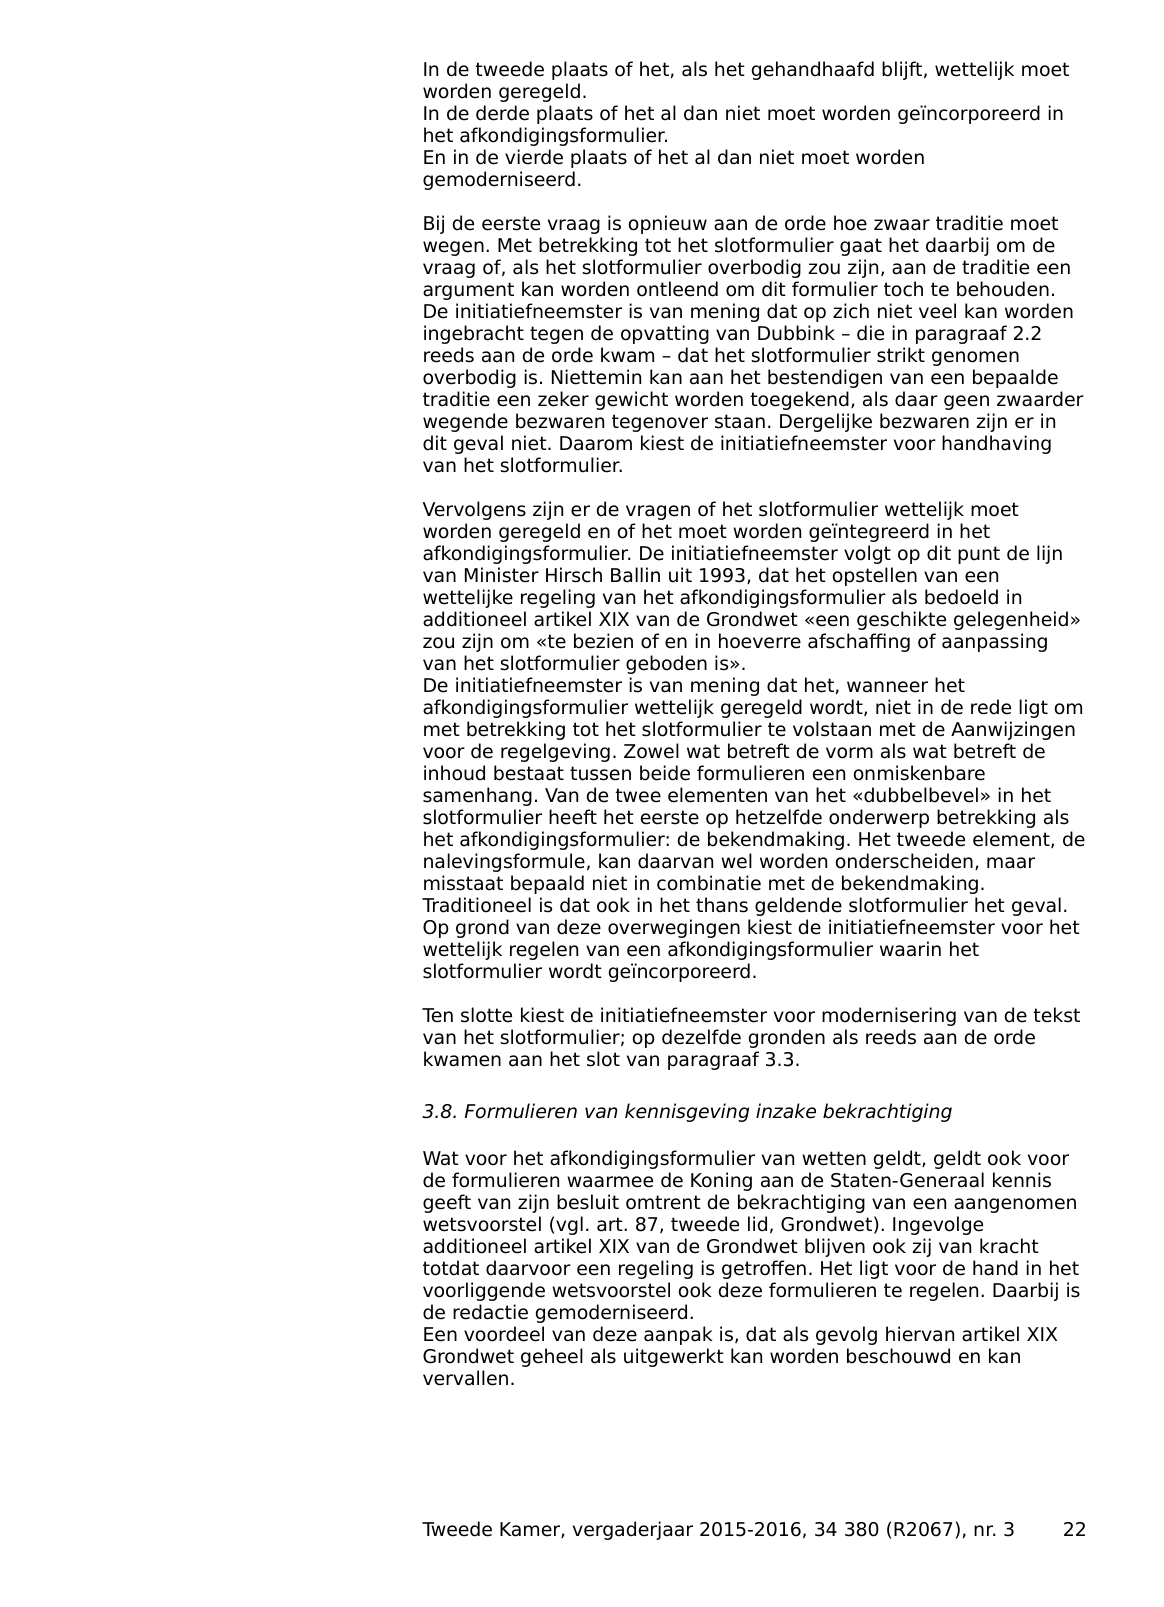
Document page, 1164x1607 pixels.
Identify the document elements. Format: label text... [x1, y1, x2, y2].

text En in de vierde plaats of het al dan niet moet worden gemoderniseerd. [422, 147, 1087, 191]
text Een voordeel van deze aanpak is, dat als gevolg hiervan artikel XIX Grondwet geheel als uitgewerkt kan worden beschouwd en kan vervallen. [422, 1323, 1087, 1389]
text Wat voor het afkondigingsformulier van wetten geldt, geldt ook voor de formulieren waarmee de Koning aan de Staten-Generaal kennis geeft van zijn besluit omtrent de bekrachtiging van een aangenomen wetsvoorstel (vgl. art. 87, tweede lid, Grondwet). Ingevolge additioneel artikel XIX van de Grondwet blijven ook zij van kracht totdat daarvoor een regeling is getroffen. Het ligt voor de hand in het voorliggende wetsvoorstel ook deze formulieren te regelen. Daarbij is de redactie gemoderniseerd. [422, 1148, 1087, 1323]
text De initiatiefneemster is van mening dat op zich niet veel kan worden ingebracht tegen de opvatting van Dubbink – die in paragraaf 2.2 reeds aan de orde kwam – dat het slotformulier strikt genomen overbodig is. Niettemin kan aan het bestendigen van een bepaalde traditie een zeker gewicht worden toegekend, als daar geen zwaarder wegende bezwaren tegenover staan. Dergelijke bezwaren zijn er in dit geval niet. Daarom kiest de initiatiefneemster voor handhaving van het slotformulier. [422, 301, 1087, 477]
text Bij de eerste vraag is opnieuw aan de orde hoe zwaar traditie moet wegen. Met betrekking tot het slotformulier gaat het daarbij om de vraag of, als het slotformulier overbodig zou zijn, aan de traditie een argument kan worden ontleend om dit formulier toch te behouden. [422, 213, 1087, 301]
text Op grond van deze overwegingen kiest de initiatiefneemster voor het wettelijk regelen van een afkondigingsformulier waarin het slotformulier wordt geïncorporeerd. [422, 917, 1087, 983]
text Ten slotte kiest de initiatiefneemster voor modernisering van de tekst van het slotformulier; op dezelfde gronden als reeds aan de orde kwamen aan het slot van paragraaf 3.3. [422, 1005, 1087, 1071]
text Vervolgens zijn er de vragen of het slotformulier wettelijk moet worden geregeld en of het moet worden geïntegreerd in het afkondigingsformulier. De initiatiefneemster volgt op dit punt de lijn van Minister Hirsch Ballin uit 1993, dat het opstellen van een wettelijke regeling van het afkondigingsformulier als bedoeld in additioneel artikel XIX van de Grondwet «een geschikte gelegenheid» zou zijn om «te bezien of en in hoeverre afschaffing of aanpassing van het slotformulier geboden is». [422, 499, 1087, 675]
subtitle 3.8. Formulieren van kennisgeving inzake bekrachtiging [422, 1101, 1087, 1123]
text De initiatiefneemster is van mening dat het, wanneer het afkondigingsformulier wettelijk geregeld wordt, niet in de rede ligt om met betrekking tot het slotformulier te volstaan met de Aanwijzingen voor de regelgeving. Zowel wat betreft de vorm als wat betreft de inhoud bestaat tussen beide formulieren een onmiskenbare samenhang. Van de twee elementen van het «dubbelbevel» in het slotformulier heeft het eerste op hetzelfde onderwerp betrekking als het afkondigingsformulier: de bekendmaking. Het tweede element, de nalevingsformule, kan daarvan wel worden onderscheiden, maar misstaat bepaald niet in combinatie met de bekendmaking. Traditioneel is dat ook in het thans geldende slotformulier het geval. [422, 675, 1087, 917]
text In de tweede plaats of het, als het gehandhaafd blijft, wettelijk moet worden geregeld. [422, 59, 1087, 103]
text In de derde plaats of het al dan niet moet worden geïncorporeerd in het afkondigingsformulier. [422, 103, 1087, 147]
